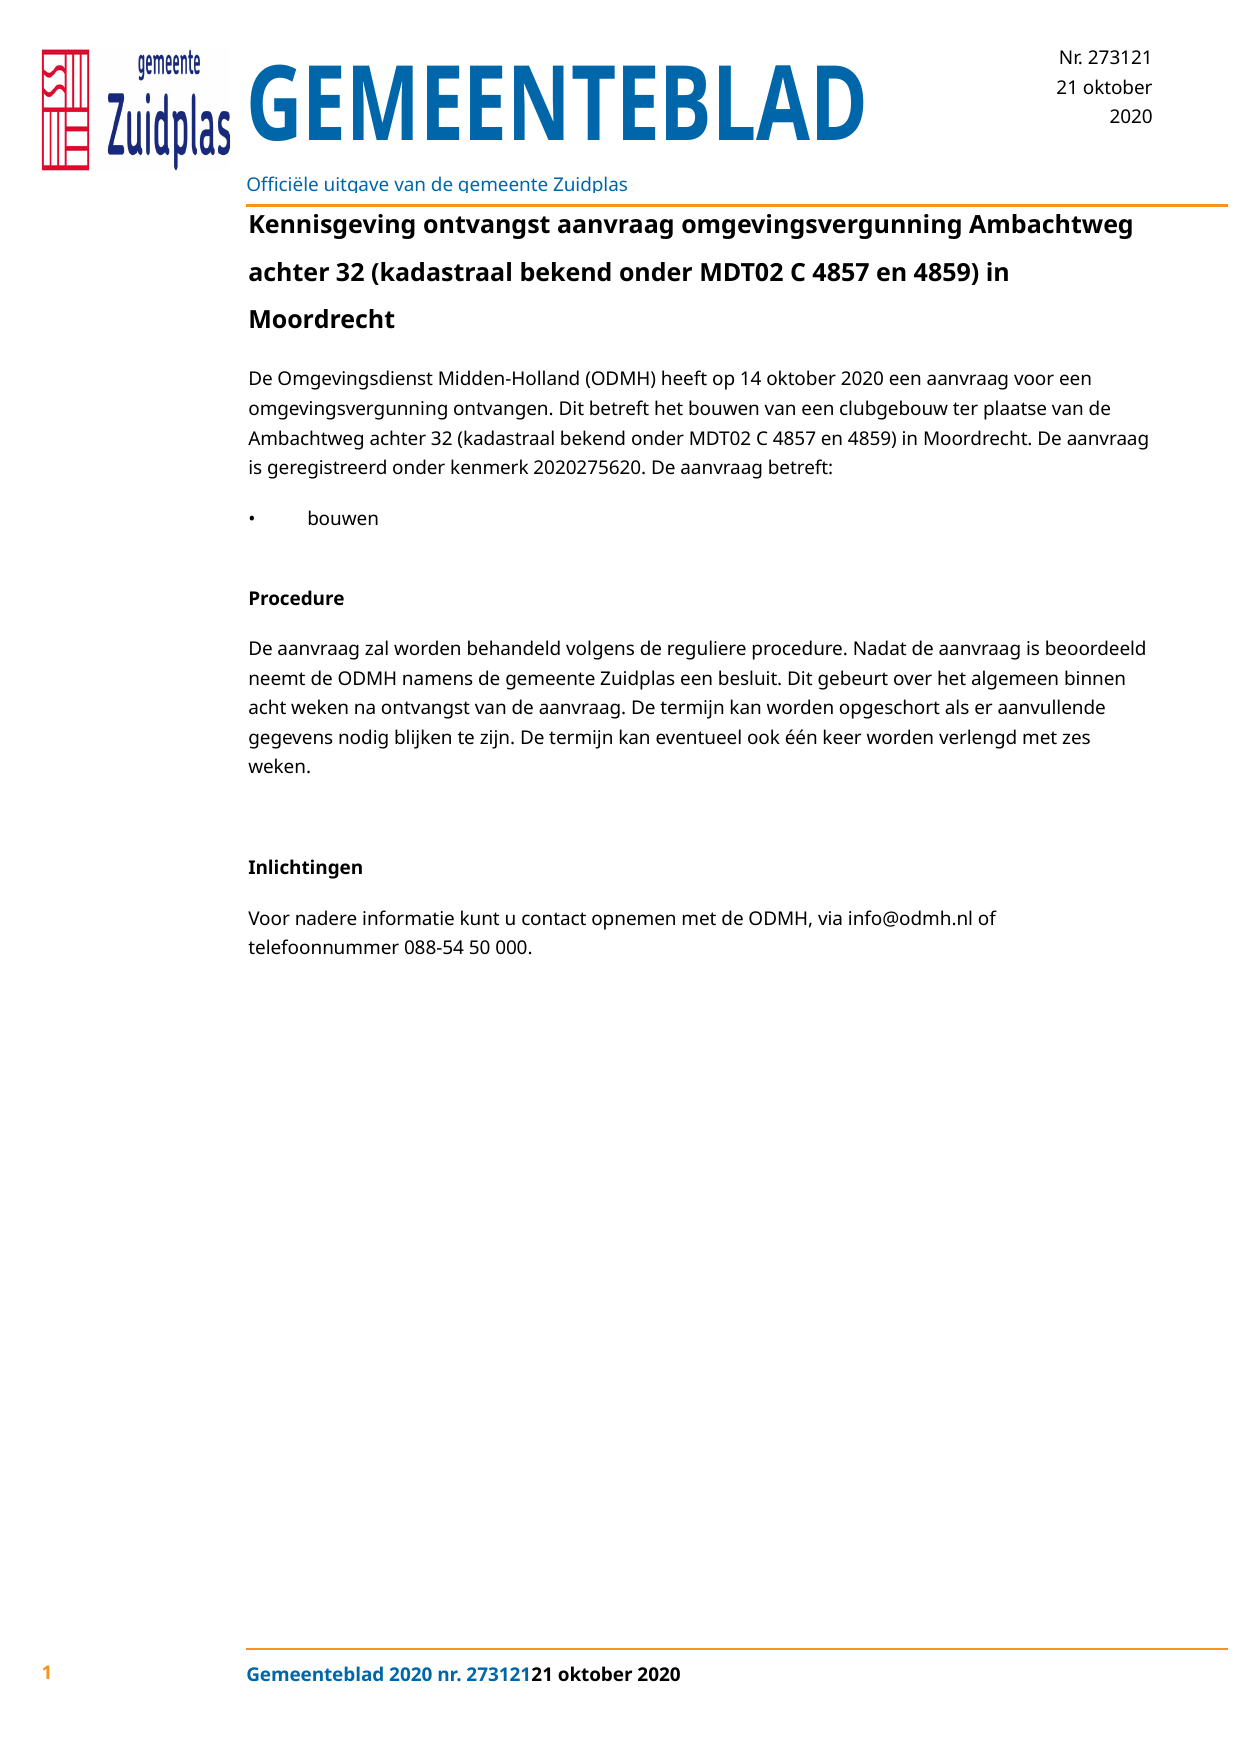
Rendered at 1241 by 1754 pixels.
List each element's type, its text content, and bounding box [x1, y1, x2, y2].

text Procedure [248, 585, 1152, 610]
text Kennisgeving ontvangst aanvraag omgevingsvergunning Ambachtweg achter 32 (kadastraal bekend onder MDT02 C 4857 en 4859) in Moordrecht [248, 207, 1152, 336]
text Inlichtingen [248, 854, 1152, 880]
text De aanvraag zal worden behandeld volgens de reguliere procedure. Nadat de aanvraag is beoordeeld neemt de ODMH namens de gemeente Zuidplas een besluit. Dit gebeurt over het algemeen binnen acht weken na ontvangst van de aanvraag. De termijn kan worden opgeschort als er aanvullende gegevens nodig blijken te zijn. De termijn kan eventueel ook één keer worden verlengd met zes weken. [248, 635, 1152, 779]
text De Omgevingsdienst Midden-Holland (ODMH) heeft op 14 oktober 2020 een aanvraag voor een omgevingsvergunning ontvangen. Dit betreft het bouwen van een clubgebouw ter plaatse van de Ambachtweg achter 32 (kadastraal bekend onder MDT02 C 4857 en 4859) in Moordrecht. De aanvraag is geregistreerd onder kenmerk 2020275620. De aanvraag betreft: [248, 366, 1152, 480]
list bouwen [248, 505, 1152, 530]
picture [41, 47, 231, 172]
text Voor nadere informatie kunt u contact opnemen met de ODMH, via info@odmh.nl of telefoonnummer 088-54 50 000. [248, 905, 1152, 960]
